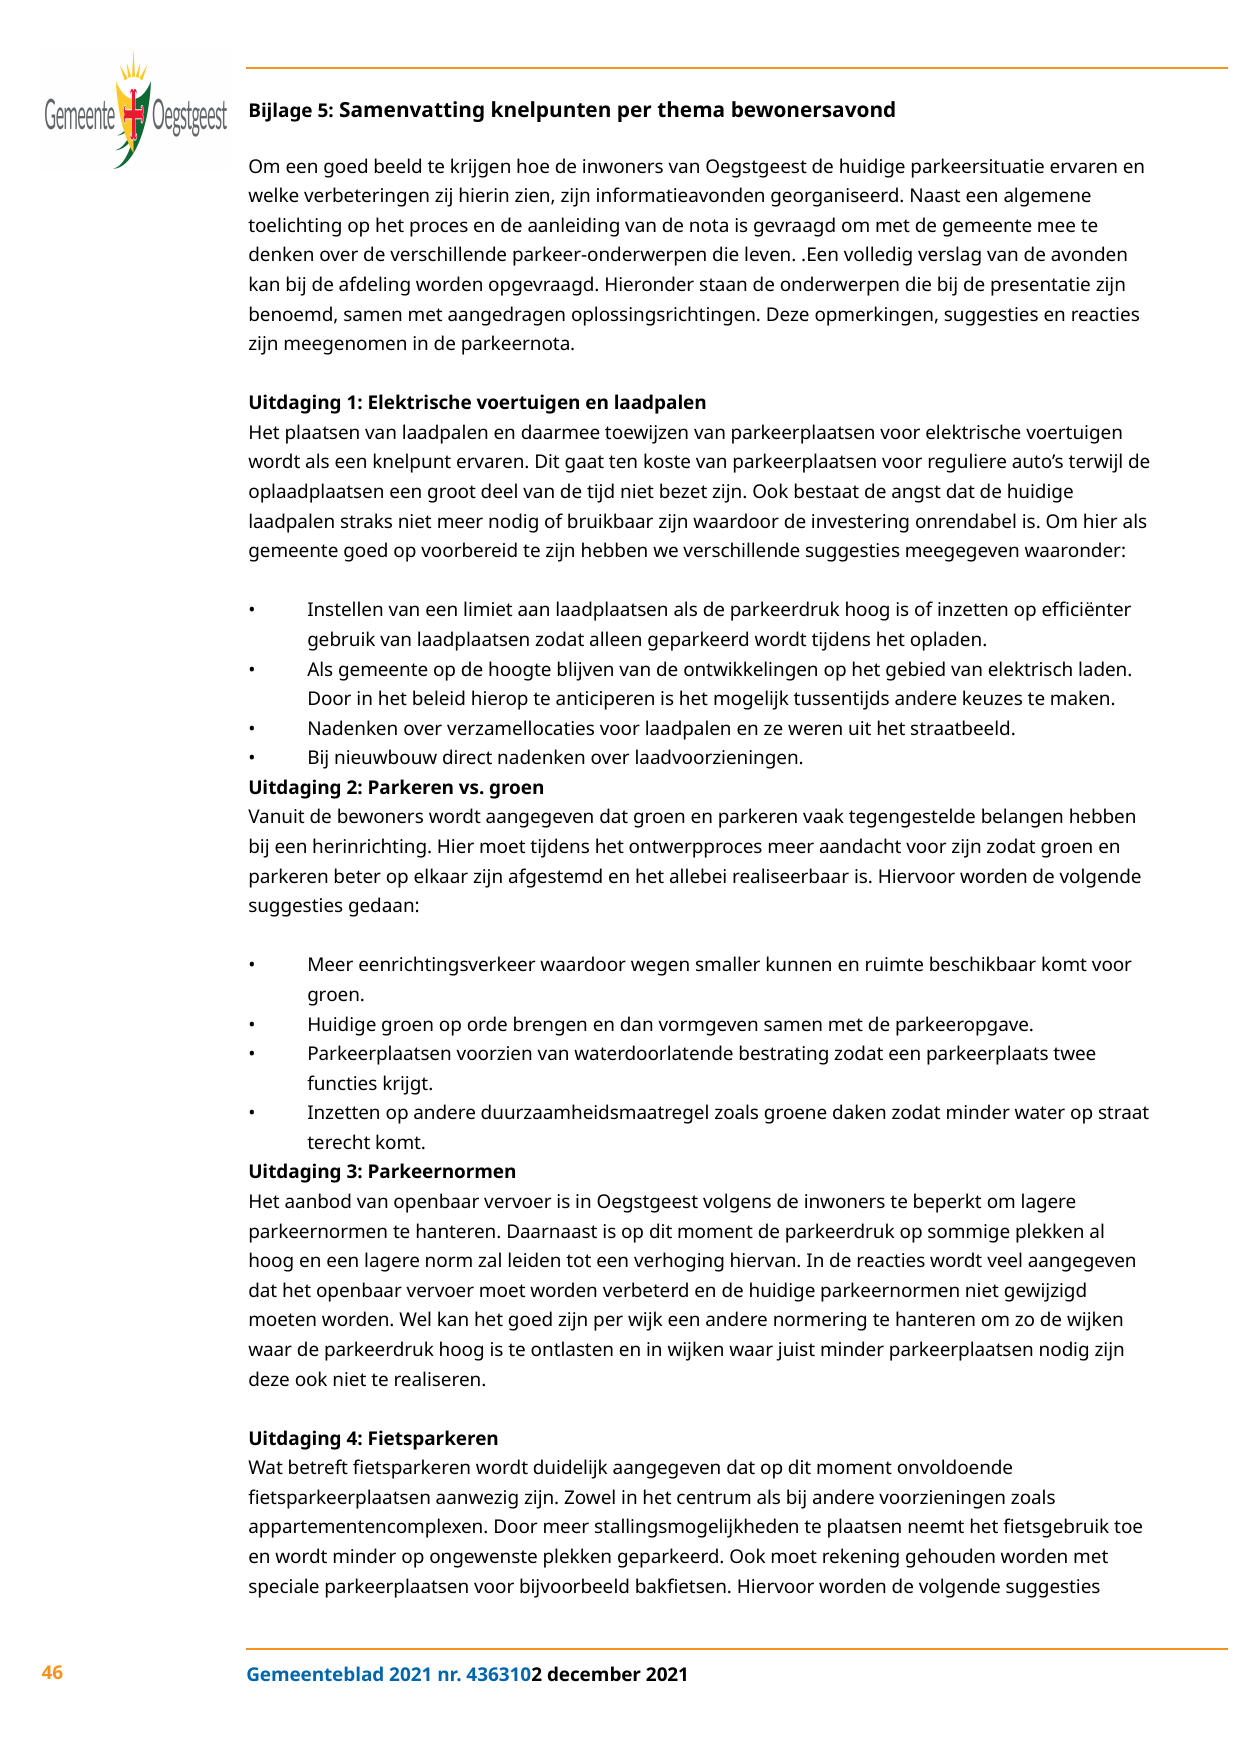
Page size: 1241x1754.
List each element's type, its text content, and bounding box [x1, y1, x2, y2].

text Wat betreft fietsparkeren wordt duidelijk aangegeven dat op dit moment onvoldoende fietsparkeerplaatsen aanwezig zijn. Zowel in het centrum als bij andere voorzieningen zoals appartementencomplexen. Door meer stallingsmogelijkheden te plaatsen neemt het fietsgebruik toe en wordt minder op ongewenste plekken geparkeerd. Ook moet rekening gehouden worden met speciale parkeerplaatsen voor bijvoorbeeld bakfietsen. Hiervoor worden de volgende suggesties [248, 1454, 1152, 1599]
list Huidige groen op orde brengen en dan vormgeven samen met de parkeeropgave. [248, 1011, 1152, 1037]
text Uitdaging 2: Parkeren vs. groen [248, 774, 1152, 800]
text Uitdaging 1: Elektrische voertuigen en laadpalen [248, 389, 1152, 415]
list Nadenken over verzamellocaties voor laadpalen en ze weren uit het straatbeeld. [248, 715, 1152, 741]
list Instellen van een limiet aan laadplaatsen als de parkeerdruk hoog is of inzetten op efficiënter gebruik van laadplaatsen zodat alleen geparkeerd wordt tijdens het opladen. [248, 597, 1152, 652]
text Uitdaging 3: Parkeernormen [248, 1159, 1152, 1184]
list Parkeerplaatsen voorzien van waterdoorlatende bestrating zodat een parkeerplaats twee functies krijgt. [248, 1040, 1152, 1096]
text Vanuit de bewoners wordt aangegeven dat groen en parkeren vaak tegengestelde belangen hebben bij een herinrichting. Hier moet tijdens het ontwerpproces meer aandacht voor zijn zodat groen en parkeren beter op elkaar zijn afgestemd en het allebei realiseerbaar is. Hiervoor worden de volgende suggesties gedaan: [248, 804, 1152, 918]
list Inzetten op andere duurzaamheidsmaatregel zoals groene daken zodat minder water op straat terecht komt. [248, 1099, 1152, 1155]
text Om een goed beeld te krijgen hoe de inwoners van Oegstgeest de huidige parkeersituatie ervaren en welke verbeteringen zij hierin zien, zijn informatieavonden georganiseerd. Naast een algemene toelichting op het proces en de aanleiding van de nota is gevraagd om met de gemeente mee te denken over de verschillende parkeer-onderwerpen die leven. .Een volledig verslag van de avonden kan bij de afdeling worden opgevraagd. Hieronder staan de onderwerpen die bij de presentatie zijn benoemd, samen met aangedragen oplossingsrichtingen. Deze opmerkingen, suggesties en reacties zijn meegenomen in de parkeernota. [248, 153, 1152, 356]
list Bij nieuwbouw direct nadenken over laadvoorzieningen. [248, 744, 1152, 770]
text Het aanbod van openbaar vervoer is in Oegstgeest volgens de inwoners te beperkt om lagere parkeernormen te hanteren. Daarnaast is op dit moment de parkeerdruk op sommige plekken al hoog en een lagere norm zal leiden tot een verhoging hiervan. In de reacties wordt veel aangegeven dat het openbaar vervoer moet worden verbeterd en de huidige parkeernormen niet gewijzigd moeten worden. Wel kan het goed zijn per wijk een andere normering te hanteren om zo de wijken waar de parkeerdruk hoog is te ontlasten en in wijken waar juist minder parkeerplaatsen nodig zijn deze ook niet te realiseren. [248, 1188, 1152, 1392]
picture [41, 47, 231, 172]
list Meer eenrichtingsverkeer waardoor wegen smaller kunnen en ruimte beschikbaar komt voor groen. [248, 952, 1152, 1007]
text Uitdaging 4: Fietsparkeren [248, 1425, 1152, 1451]
text Het plaatsen van laadpalen en daarmee toewijzen van parkeerplaatsen voor elektrische voertuigen wordt als een knelpunt ervaren. Dit gaat ten koste van parkeerplaatsen voor reguliere auto’s terwijl de oplaadplaatsen een groot deel van de tijd niet bezet zijn. Ook bestaat de angst dat de huidige laadpalen straks niet meer nodig of bruikbaar zijn waardoor de investering onrendabel is. Om hier als gemeente goed op voorbereid te zijn hebben we verschillende suggesties meegegeven waaronder: [248, 419, 1152, 563]
text Bijlage 5: Samenvatting knelpunten per thema bewonersavond [248, 95, 1152, 123]
list Als gemeente op de hoogte blijven van de ontwikkelingen op het gebied van elektrisch laden. Door in het beleid hierop te anticiperen is het mogelijk tussentijds andere keuzes te maken. [248, 656, 1152, 711]
